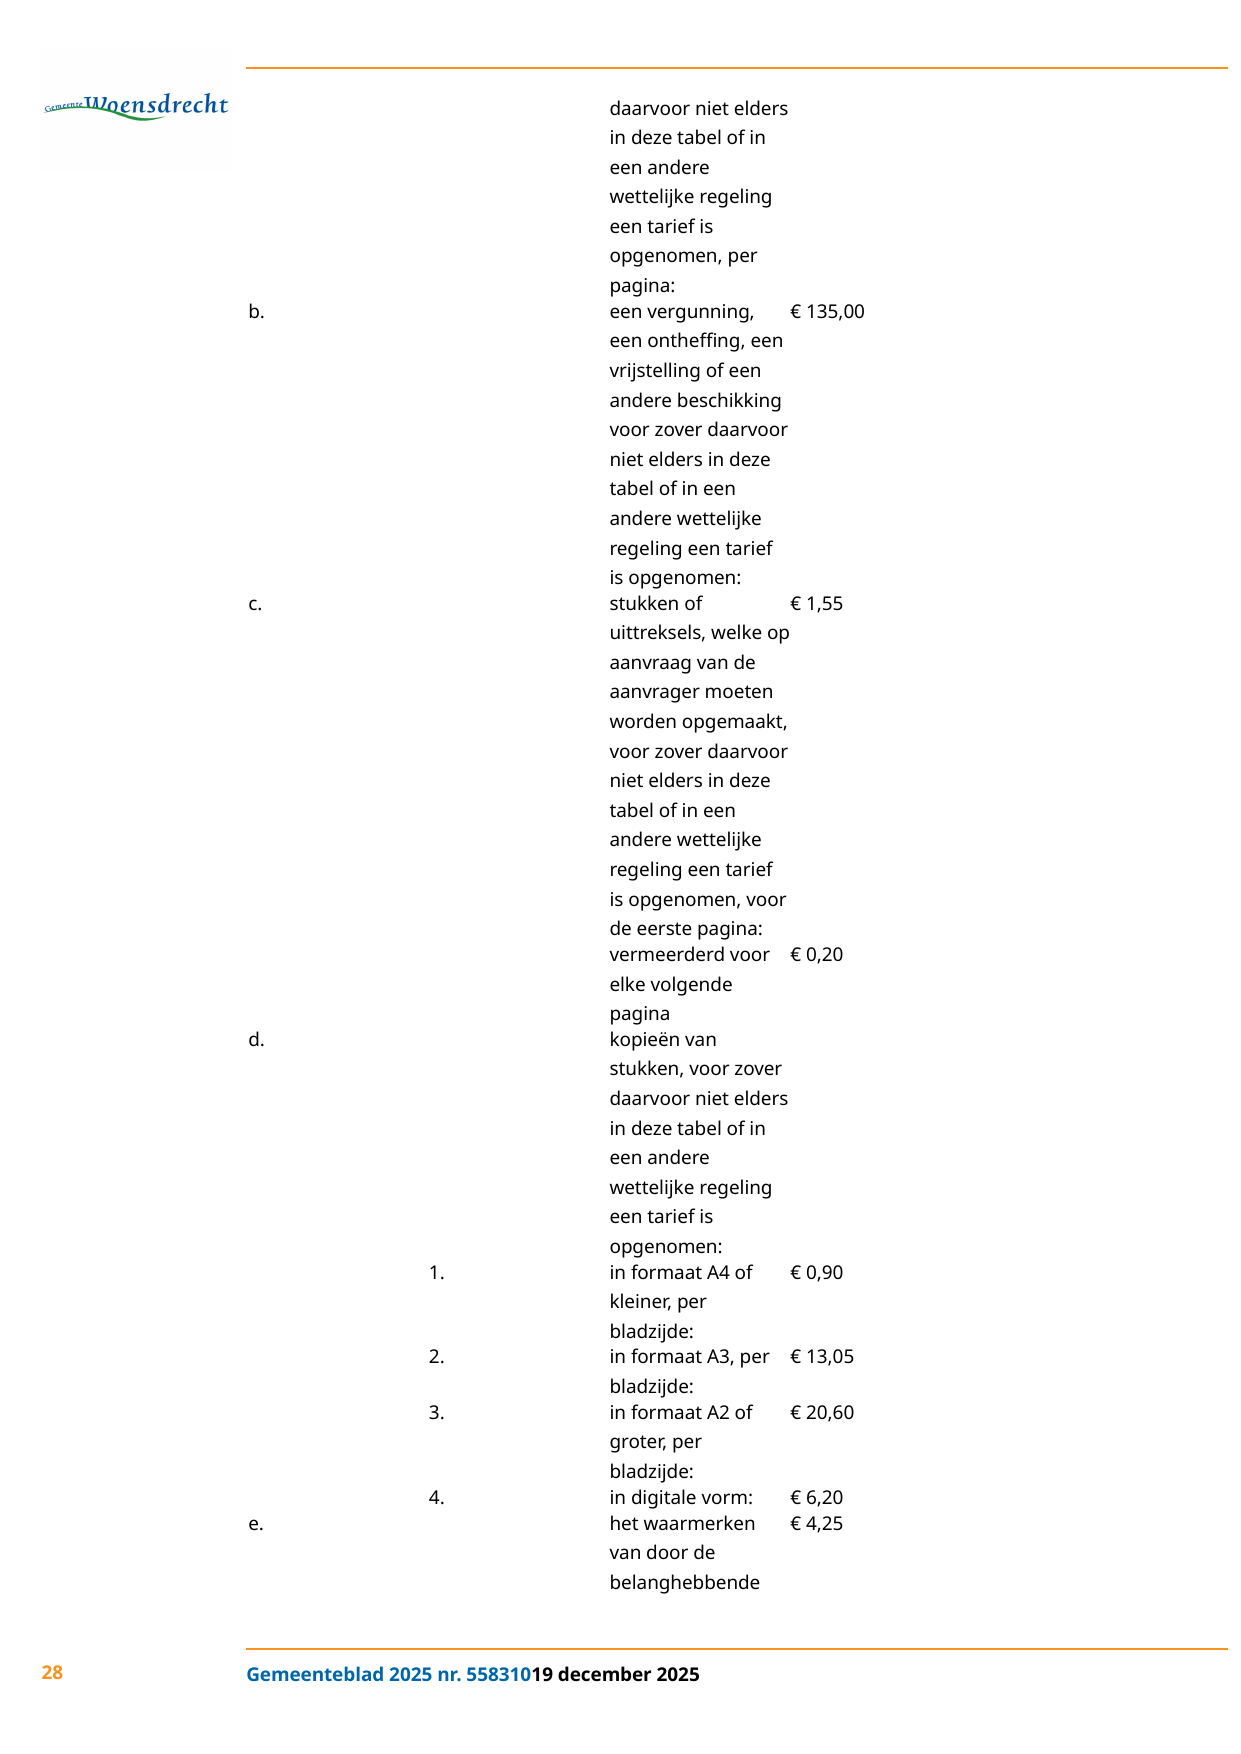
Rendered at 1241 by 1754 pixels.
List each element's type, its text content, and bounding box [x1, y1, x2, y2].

table_cell € 135,00 [790, 298, 971, 590]
table_cell € 0,90 [790, 1259, 971, 1344]
table_cell [971, 590, 1152, 941]
table_cell € 6,20 [790, 1484, 971, 1510]
table_cell stukken of uittreksels, welke op aanvraag van de aanvrager moeten worden opgemaakt, voor zover daarvoor niet elders in deze tabel of in een andere wettelijke regeling een tarief is opgenomen, voor de eerste pagina: [609, 590, 790, 941]
table_cell kopieën van stukken, voor zover daarvoor niet elders in deze tabel of in een andere wettelijke regeling een tarief is opgenomen: [609, 1026, 790, 1259]
table_cell € 13,05 [790, 1344, 971, 1399]
table_cell [971, 1510, 1152, 1594]
table_cell [971, 1399, 1152, 1484]
table_cell € 1,55 [790, 590, 971, 941]
table_cell vermeerderd voor elke volgende pagina [609, 941, 790, 1026]
table_cell daarvoor niet elders in deze tabel of in een andere wettelijke regeling een tarief is opgenomen, per pagina: [609, 95, 790, 298]
table_cell [971, 95, 1152, 298]
table_cell [248, 1399, 429, 1484]
table_cell [429, 941, 609, 1026]
table_cell [429, 298, 609, 590]
table_cell 4. [429, 1484, 609, 1510]
table_cell [248, 1259, 429, 1344]
table_cell € 0,20 [790, 941, 971, 1026]
table_cell [971, 1026, 1152, 1259]
table_cell d. [248, 1026, 429, 1259]
table_cell [248, 1344, 429, 1399]
table_cell [971, 1259, 1152, 1344]
table_cell [429, 1026, 609, 1259]
table_cell 3. [429, 1399, 609, 1484]
table_cell € 20,60 [790, 1399, 971, 1484]
table_cell [971, 298, 1152, 590]
table_cell [248, 941, 429, 1026]
table_cell e. [248, 1510, 429, 1594]
table_cell in formaat A3, per bladzijde: [609, 1344, 790, 1399]
table_cell [971, 941, 1152, 1026]
table_cell 1. [429, 1259, 609, 1344]
table_cell [429, 1510, 609, 1594]
table_cell [790, 1026, 971, 1259]
table_cell 2. [429, 1344, 609, 1399]
table_cell in formaat A2 of groter, per bladzijde: [609, 1399, 790, 1484]
picture [41, 47, 231, 172]
table_cell [971, 1344, 1152, 1399]
table_cell b. [248, 298, 429, 590]
table_cell [248, 95, 429, 298]
table_cell een vergunning, een ontheffing, een vrijstelling of een andere beschikking voor zover daarvoor niet elders in deze tabel of in een andere wettelijke regeling een tarief is opgenomen: [609, 298, 790, 590]
table_cell [971, 1484, 1152, 1510]
table_cell in digitale vorm: [609, 1484, 790, 1510]
table_cell c. [248, 590, 429, 941]
table_cell [429, 590, 609, 941]
table_cell [429, 95, 609, 298]
table_cell [248, 1484, 429, 1510]
table_cell [790, 95, 971, 298]
table_cell het waarmerken van door de belanghebbende [609, 1510, 790, 1594]
table_cell in formaat A4 of kleiner, per bladzijde: [609, 1259, 790, 1344]
table_cell € 4,25 [790, 1510, 971, 1594]
